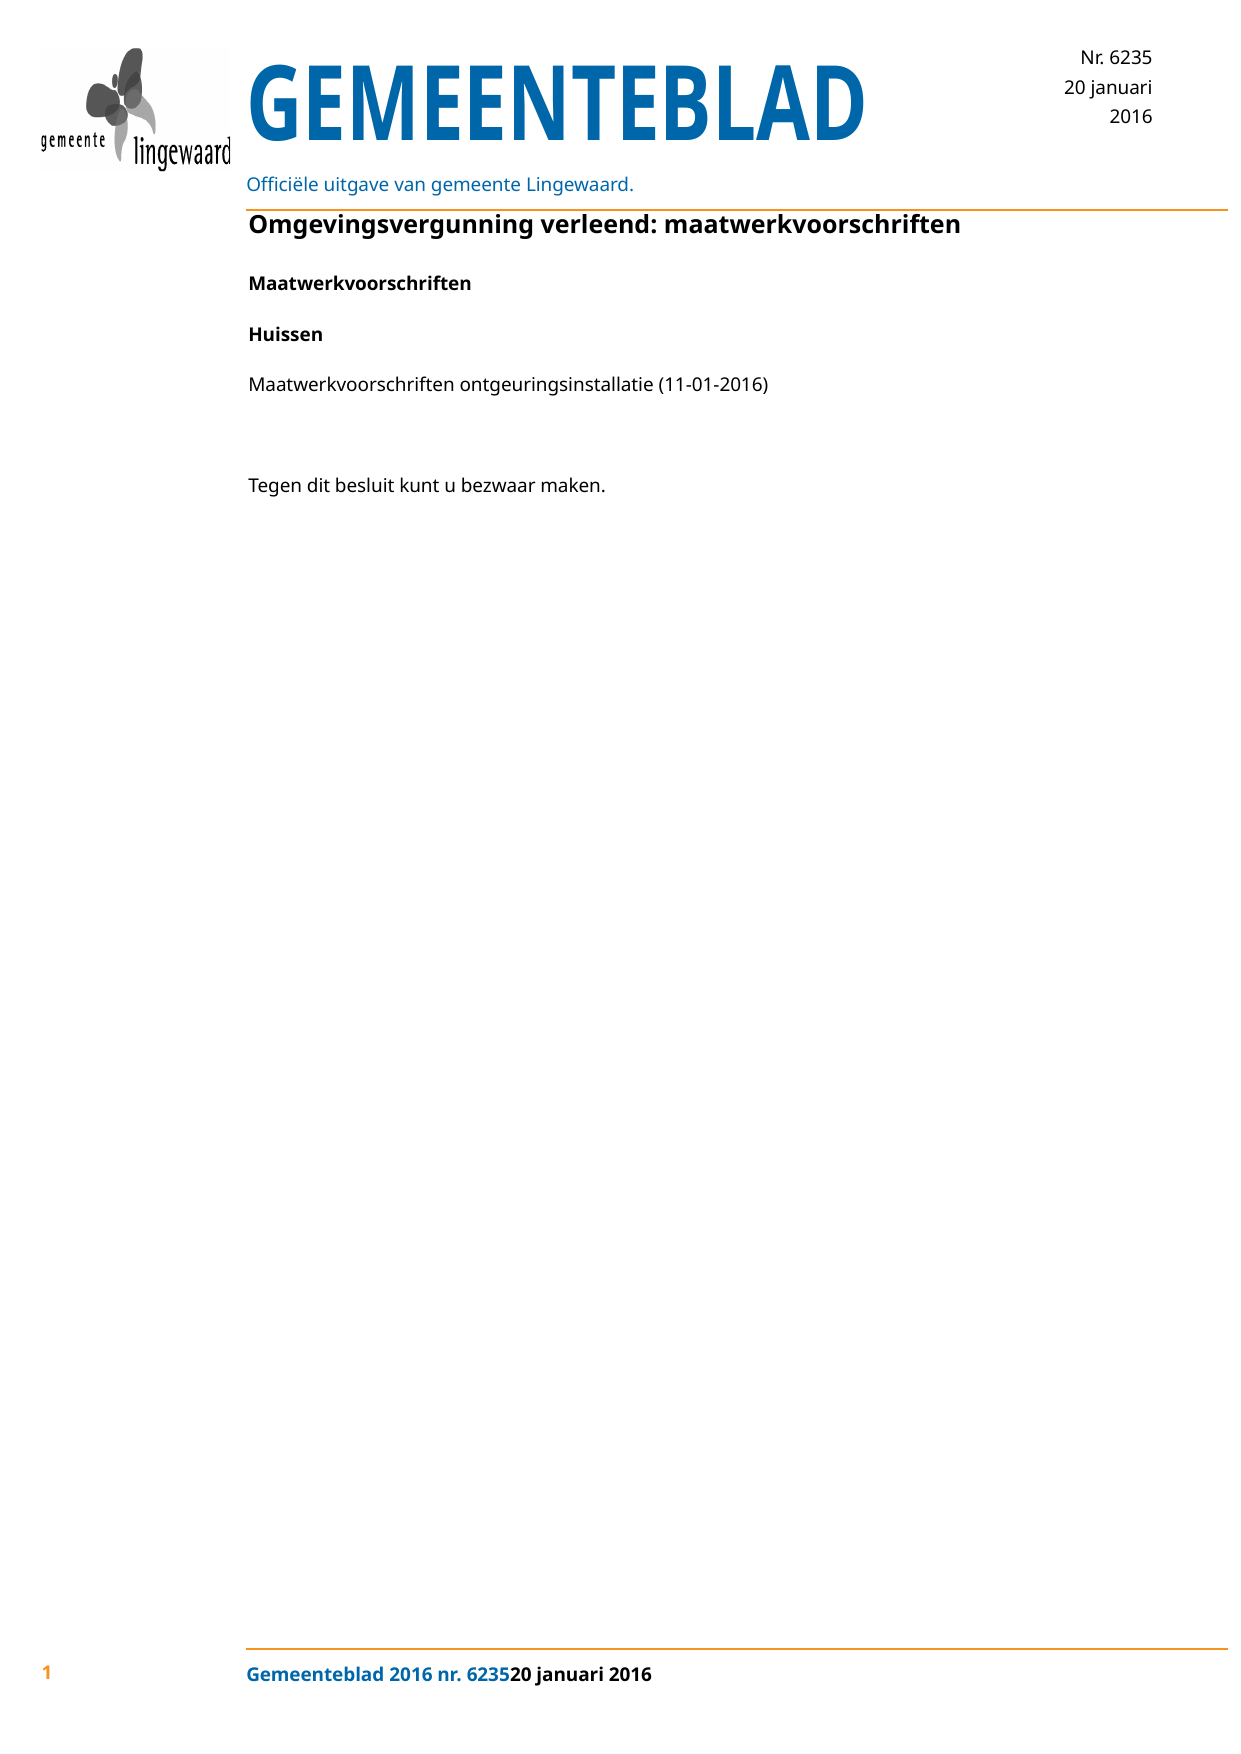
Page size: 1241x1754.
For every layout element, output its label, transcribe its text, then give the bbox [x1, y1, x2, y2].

text Omgevingsvergunning verleend: maatwerkvoorschriften [248, 211, 1152, 241]
picture [41, 47, 231, 172]
text Maatwerkvoorschriften [248, 270, 1152, 296]
text Maatwerkvoorschriften ontgeuringsinstallatie (11-01-2016) [248, 371, 1152, 397]
text Huissen [248, 321, 1152, 346]
text Tegen dit besluit kunt u bezwaar maken. [248, 472, 1152, 498]
